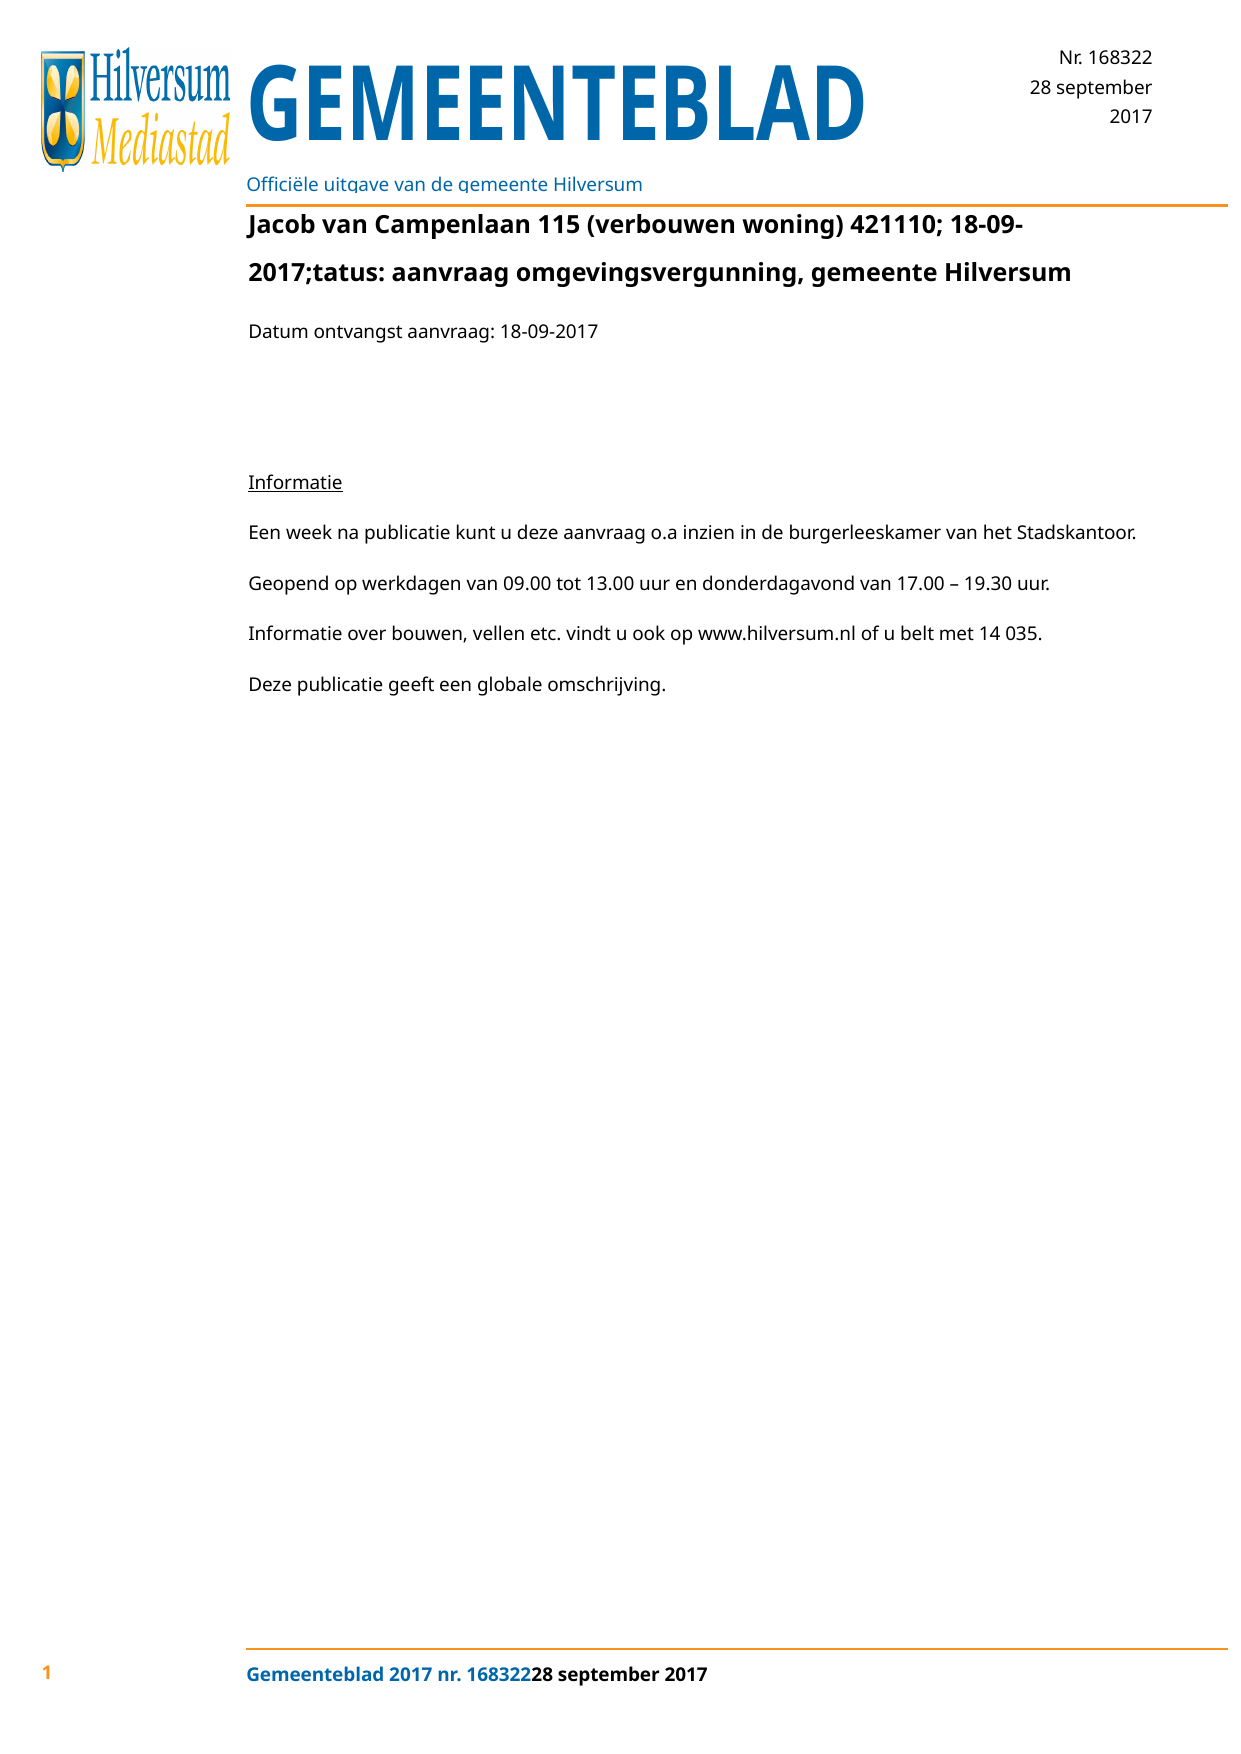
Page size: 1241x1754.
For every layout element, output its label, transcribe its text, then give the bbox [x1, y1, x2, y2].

picture [41, 47, 231, 172]
text Informatie over bouwen, vellen etc. vindt u ook op www.hilversum.nl of u belt met 14 035. [248, 620, 1152, 646]
text Jacob van Campenlaan 115 (verbouwen woning) 421110; 18-09-2017;tatus: aanvraag omgevingsvergunning, gemeente Hilversum [248, 207, 1152, 288]
text Deze publicatie geeft een globale omschrijving. [248, 671, 1152, 697]
text Geopend op werkdagen van 09.00 tot 13.00 uur en donderdagavond van 17.00 – 19.30 uur. [248, 570, 1152, 596]
text Informatie [248, 469, 1152, 495]
text Een week na publicatie kunt u deze aanvraag o.a inzien in de burgerleeskamer van het Stadskantoor. [248, 519, 1152, 545]
text Datum ontvangst aanvraag: 18-09-2017 [248, 318, 1152, 344]
